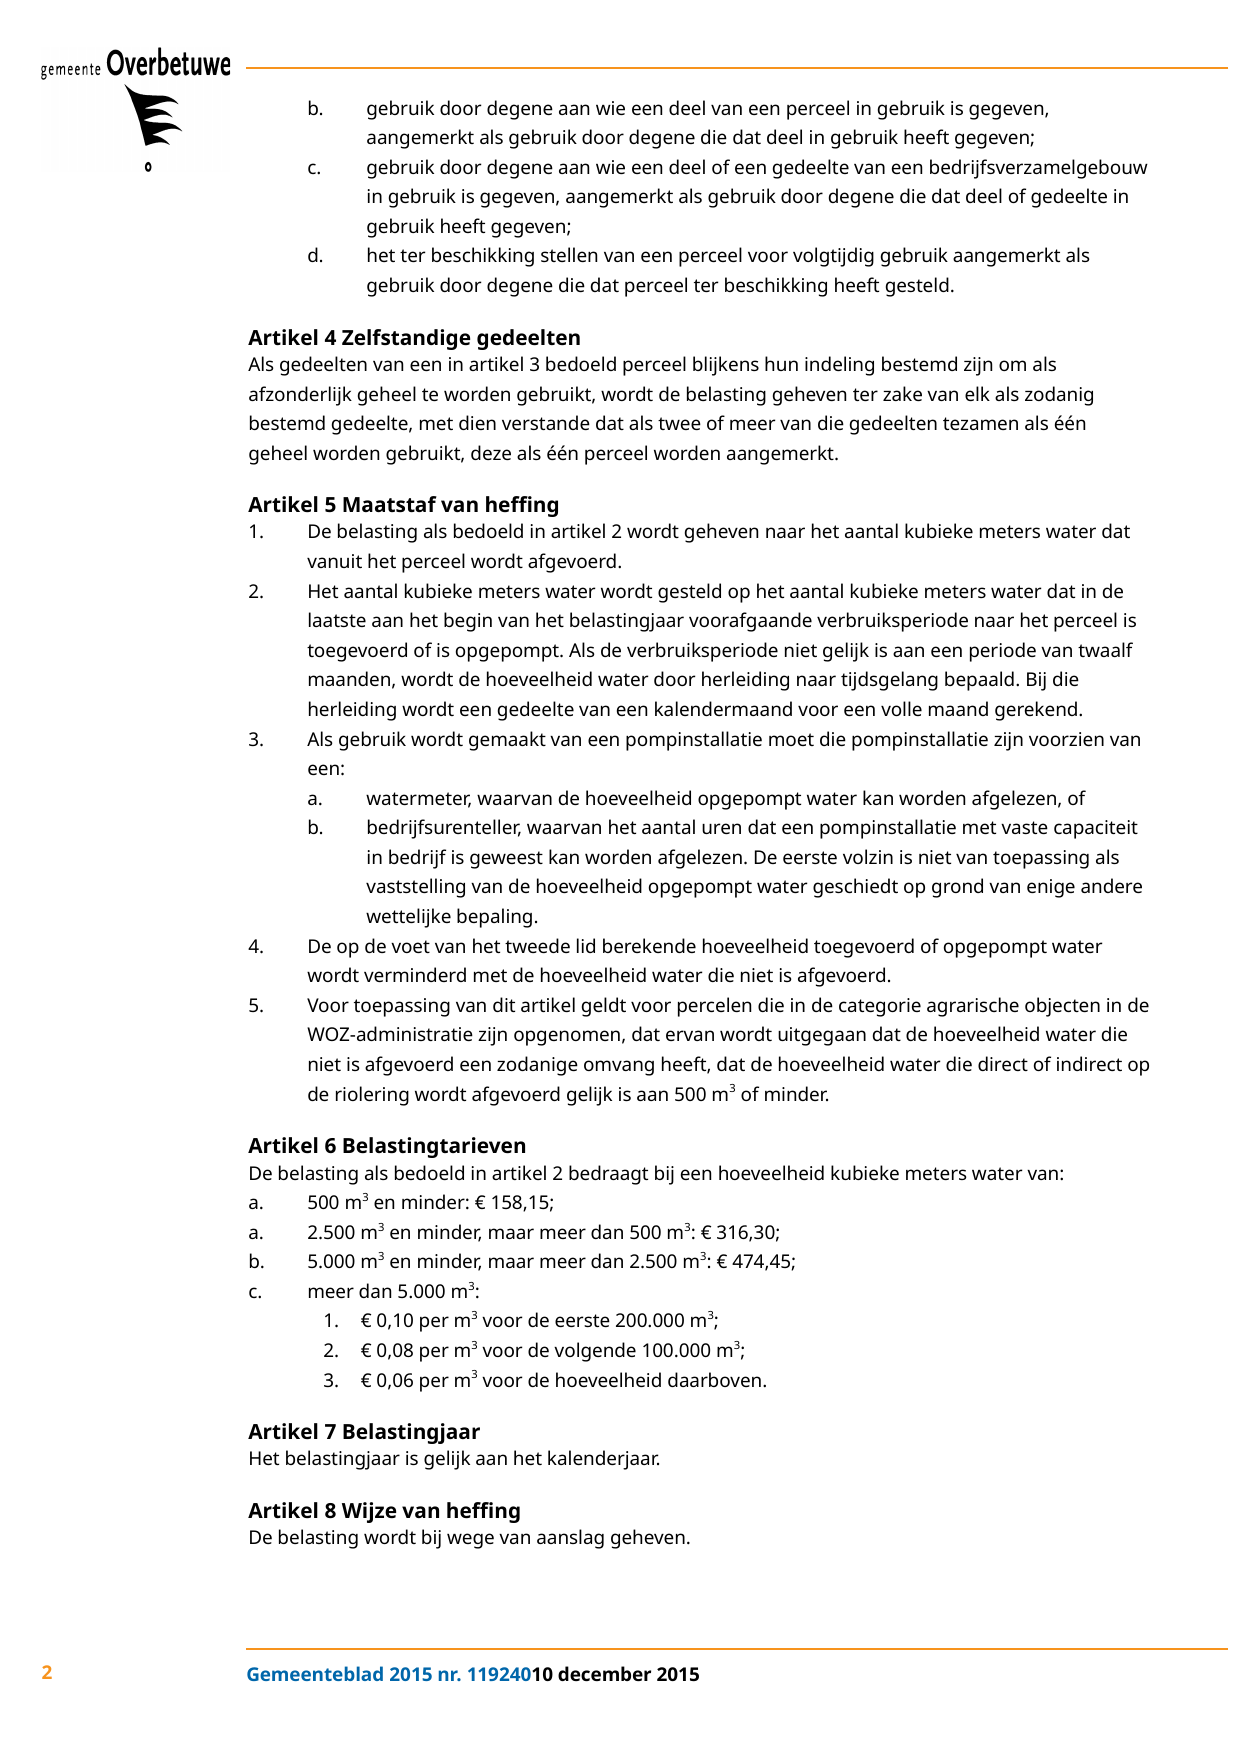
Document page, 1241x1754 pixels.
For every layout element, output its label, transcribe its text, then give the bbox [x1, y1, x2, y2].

list meer dan 5.000 m3: [248, 1278, 1152, 1304]
list bedrijfsurenteller, waarvan het aantal uren dat een pompinstallatie met vaste capaciteit in bedrijf is geweest kan worden afgelezen. De eerste volzin is niet van toepassing als vaststelling van de hoeveelheid opgepompt water geschiedt op grond van enige andere wettelijke bepaling. [307, 814, 1152, 929]
text Als gedeelten van een in artikel 3 bedoeld perceel blijkens hun indeling bestemd zijn om als afzonderlijk geheel te worden gebruikt, wordt de belasting geheven ter zake van elk als zodanig bestemd gedeelte, met dien verstande dat als twee of meer van die gedeelten tezamen als één geheel worden gebruikt, deze als één perceel worden aangemerkt. [248, 351, 1152, 466]
list 500 m3 en minder: € 158,15; [248, 1189, 1152, 1215]
list gebruik door degene aan wie een deel of een gedeelte van een bedrijfsverzamelgebouw in gebruik is gegeven, aangemerkt als gebruik door degene die dat deel of gedeelte in gebruik heeft gegeven; [307, 154, 1152, 239]
list € 0,10 per m3 voor de eerste 200.000 m3; [323, 1308, 1152, 1333]
text De belasting wordt bij wege van aanslag geheven. [248, 1524, 1152, 1550]
text Artikel 4 Zelfstandige gedeelten [248, 323, 1152, 351]
list € 0,08 per m3 voor de volgende 100.000 m3; [323, 1337, 1152, 1363]
text Artikel 6 Belastingtarieven [248, 1131, 1152, 1160]
text Artikel 5 Maatstaf van heffing [248, 490, 1152, 519]
list gebruik door degene aan wie een deel van een perceel in gebruik is gegeven, aangemerkt als gebruik door degene die dat deel in gebruik heeft gegeven; [307, 95, 1152, 150]
list De belasting als bedoeld in artikel 2 wordt geheven naar het aantal kubieke meters water dat vanuit het perceel wordt afgevoerd. [248, 519, 1152, 574]
picture [41, 47, 231, 172]
text Artikel 8 Wijze van heffing [248, 1496, 1152, 1524]
list watermeter, waarvan de hoeveelheid opgepompt water kan worden afgelezen, of [307, 785, 1152, 811]
text Het belastingjaar is gelijk aan het kalenderjaar. [248, 1446, 1152, 1471]
list 5.000 m3 en minder, maar meer dan 2.500 m3: € 474,45; [248, 1248, 1152, 1274]
list De op de voet van het tweede lid berekende hoeveelheid toegevoerd of opgepompt water wordt verminderd met de hoeveelheid water die niet is afgevoerd. [248, 933, 1152, 988]
list het ter beschikking stellen van een perceel voor volgtijdig gebruik aangemerkt als gebruik door degene die dat perceel ter beschikking heeft gesteld. [307, 243, 1152, 298]
list Voor toepassing van dit artikel geldt voor percelen die in de categorie agrarische objecten in de WOZ-administratie zijn opgenomen, dat ervan wordt uitgegaan dat de hoeveelheid water die niet is afgevoerd een zodanige omvang heeft, dat de hoeveelheid water die direct of indirect op de riolering wordt afgevoerd gelijk is aan 500 m3 of minder. [248, 992, 1152, 1107]
list Het aantal kubieke meters water wordt gesteld op het aantal kubieke meters water dat in de laatste aan het begin van het belastingjaar voorafgaande verbruiksperiode naar het perceel is toegevoerd of is opgepompt. Als de verbruiksperiode niet gelijk is aan een periode van twaalf maanden, wordt de hoeveelheid water door herleiding naar tijdsgelang bepaald. Bij die herleiding wordt een gedeelte van een kalendermaand voor een volle maand gerekend. [248, 578, 1152, 722]
list 2.500 m3 en minder, maar meer dan 500 m3: € 316,30; [248, 1219, 1152, 1244]
list € 0,06 per m3 voor de hoeveelheid daarboven. [323, 1367, 1152, 1392]
list Als gebruik wordt gemaakt van een pompinstallatie moet die pompinstallatie zijn voorzien van een: [248, 726, 1152, 781]
text De belasting als bedoeld in artikel 2 bedraagt bij een hoeveelheid kubieke meters water van: [248, 1160, 1152, 1185]
text Artikel 7 Belastingjaar [248, 1417, 1152, 1446]
